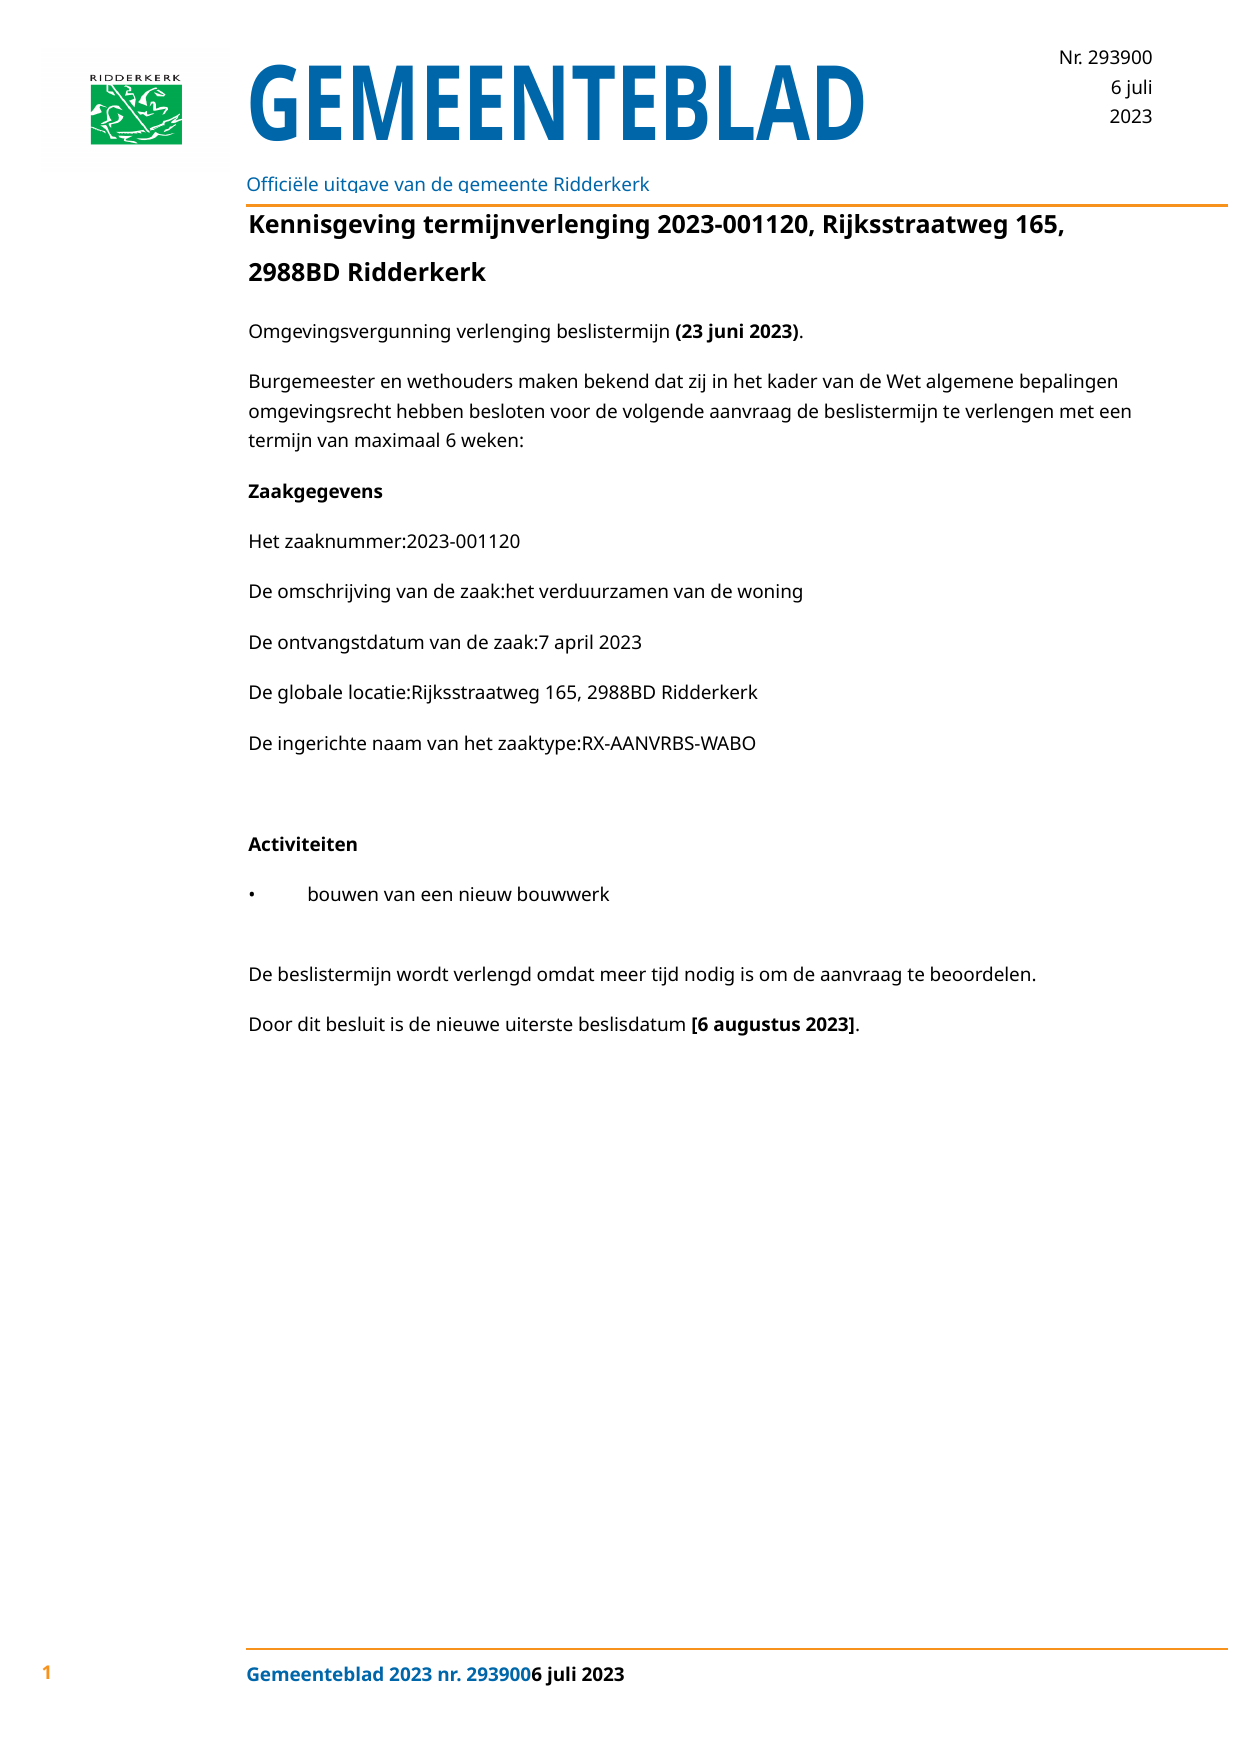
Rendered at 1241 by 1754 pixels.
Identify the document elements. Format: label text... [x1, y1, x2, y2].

list bouwen van een nieuw bouwwerk [248, 881, 1152, 907]
text De ontvangstdatum van de zaak:7 april 2023 [248, 629, 1152, 655]
text De omschrijving van de zaak:het verduurzamen van de woning [248, 579, 1152, 604]
text Burgemeester en wethouders maken bekend dat zij in het kader van de Wet algemene bepalingen omgevingsrecht hebben besloten voor de volgende aanvraag de beslistermijn te verlengen met een termijn van maximaal 6 weken: [248, 368, 1152, 453]
text Activiteiten [248, 831, 1152, 857]
text De globale locatie:Rijksstraatweg 165, 2988BD Ridderkerk [248, 679, 1152, 705]
picture [41, 47, 231, 172]
text Kennisgeving termijnverlenging 2023-001120, Rijksstraatweg 165, 2988BD Ridderkerk [248, 207, 1152, 288]
text De ingerichte naam van het zaaktype:RX-AANVRBS-WABO [248, 730, 1152, 756]
text De beslistermijn wordt verlengd omdat meer tijd nodig is om de aanvraag te beoordelen. [248, 961, 1152, 987]
text Omgevingsvergunning verlenging beslistermijn (23 juni 2023). [248, 318, 1152, 344]
text Door dit besluit is de nieuwe uiterste beslisdatum [6 augustus 2023]. [248, 1012, 1152, 1037]
text Het zaaknummer:2023-001120 [248, 528, 1152, 554]
text Zaakgegevens [248, 478, 1152, 504]
